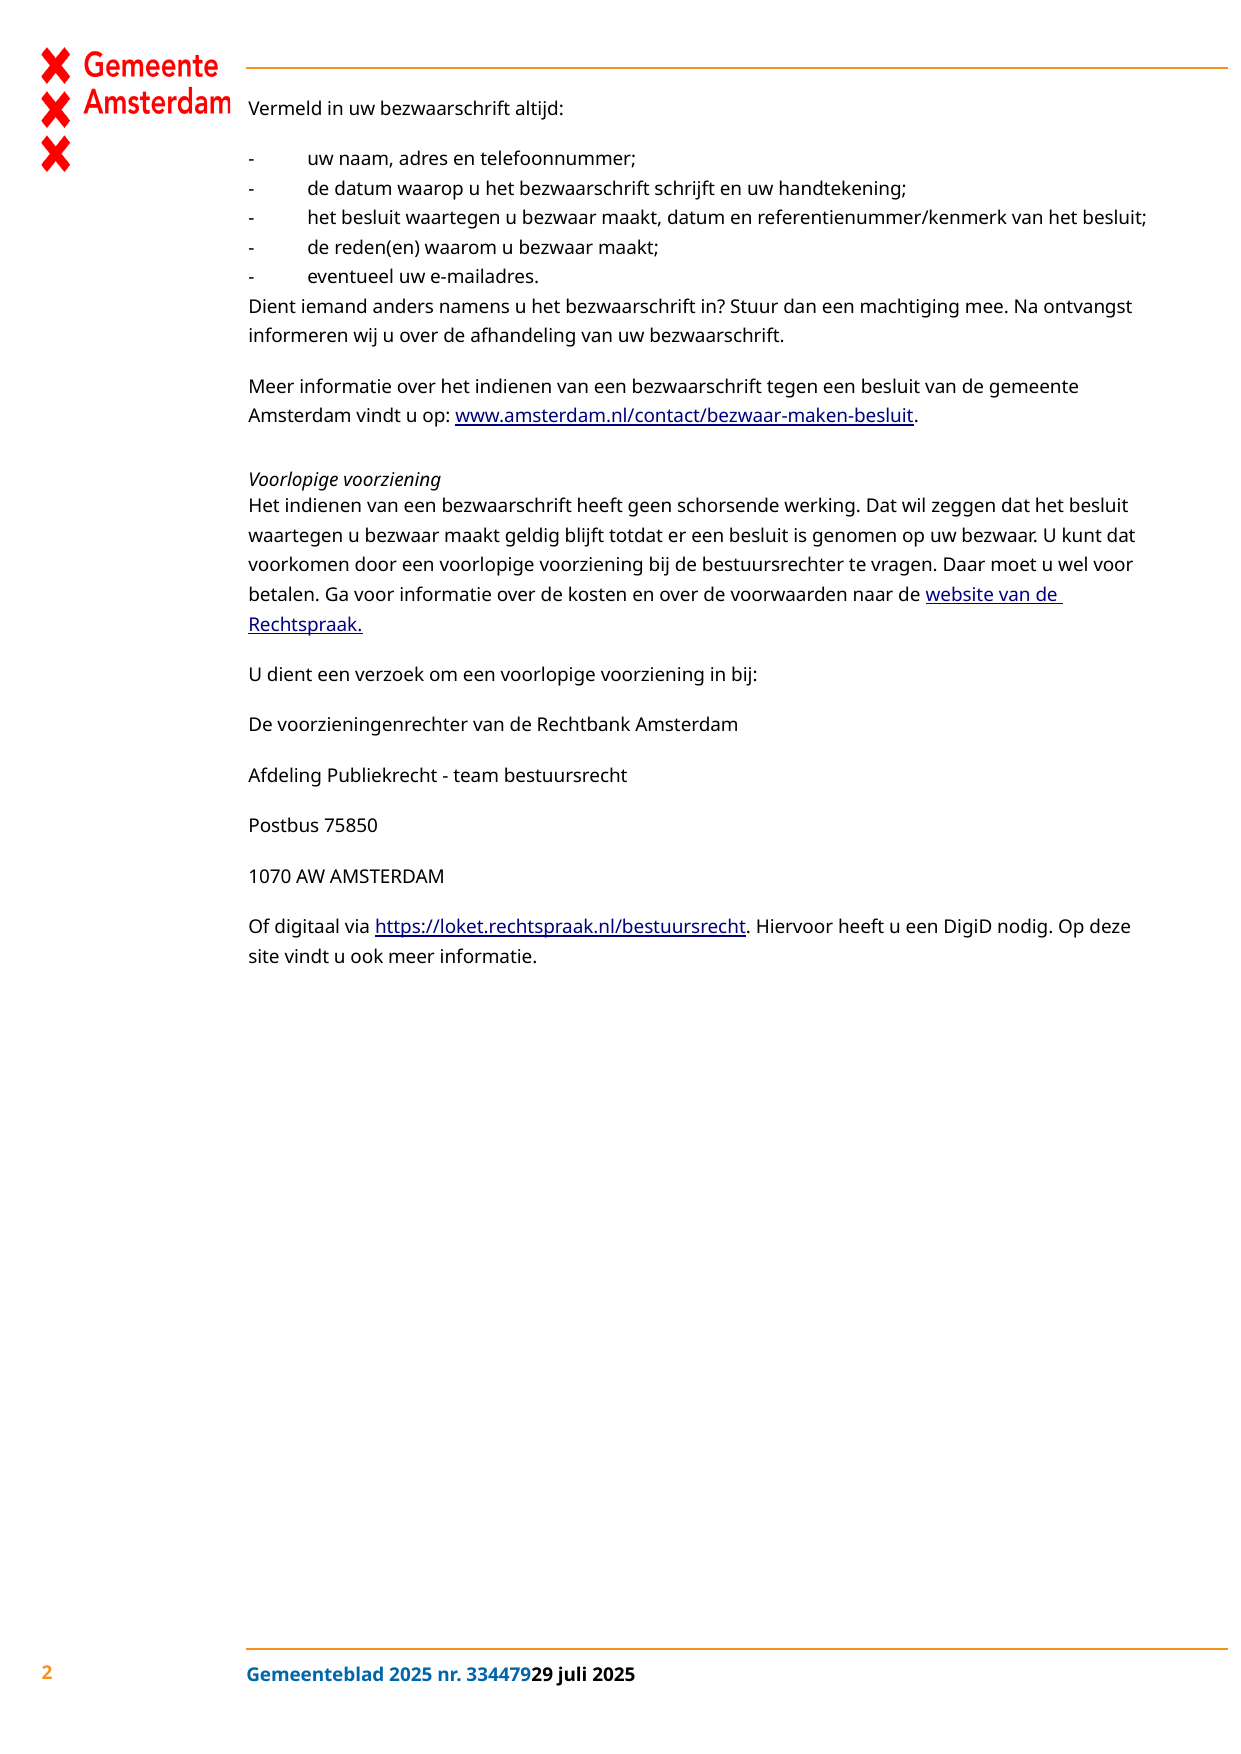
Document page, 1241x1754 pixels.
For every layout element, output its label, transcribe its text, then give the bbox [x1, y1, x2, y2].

text Of digitaal via https://loket.rechtspraak.nl/bestuursrecht. Hiervoor heeft u een DigiD nodig. Op deze site vindt u ook meer informatie. [248, 913, 1152, 968]
text De voorzieningenrechter van de Rechtbank Amsterdam [248, 712, 1152, 737]
text Dient iemand anders namens u het bezwaarschrift in? Stuur dan een machtiging mee. Na ontvangst informeren wij u over de afhandeling van uw bezwaarschrift. [248, 293, 1152, 348]
list de datum waarop u het bezwaarschrift schrijft en uw handtekening; [248, 175, 1152, 201]
text U dient een verzoek om een voorlopige voorziening in bij: [248, 661, 1152, 687]
list het besluit waartegen u bezwaar maakt, datum en referentienummer/kenmerk van het besluit; [248, 204, 1152, 230]
text Afdeling Publiekrecht - team bestuursrecht [248, 762, 1152, 788]
list uw naam, adres en telefoonnummer; [248, 145, 1152, 171]
text Het indienen van een bezwaarschrift heeft geen schorsende werking. Dat wil zeggen dat het besluit waartegen u bezwaar maakt geldig blijft totdat er een besluit is genomen op uw bezwaar. U kunt dat voorkomen door een voorlopige voorziening bij de bestuursrechter te vragen. Daar moet u wel voor betalen. Ga voor informatie over de kosten en over de voorwaarden naar de website van de Rechtspraak. [248, 492, 1152, 636]
text Vermeld in uw bezwaarschrift altijd: [248, 95, 1152, 121]
list de reden(en) waarom u bezwaar maakt; [248, 234, 1152, 260]
picture [41, 47, 231, 172]
text 1070 AW AMSTERDAM [248, 863, 1152, 888]
text Meer informatie over het indienen van een bezwaarschrift tegen een besluit van de gemeente Amsterdam vindt u op: www.amsterdam.nl/contact/bezwaar-maken-besluit. [248, 373, 1152, 428]
list eventueel uw e-mailadres. [248, 263, 1152, 289]
text Voorlopige voorziening [248, 467, 1152, 492]
text Postbus 75850 [248, 812, 1152, 838]
